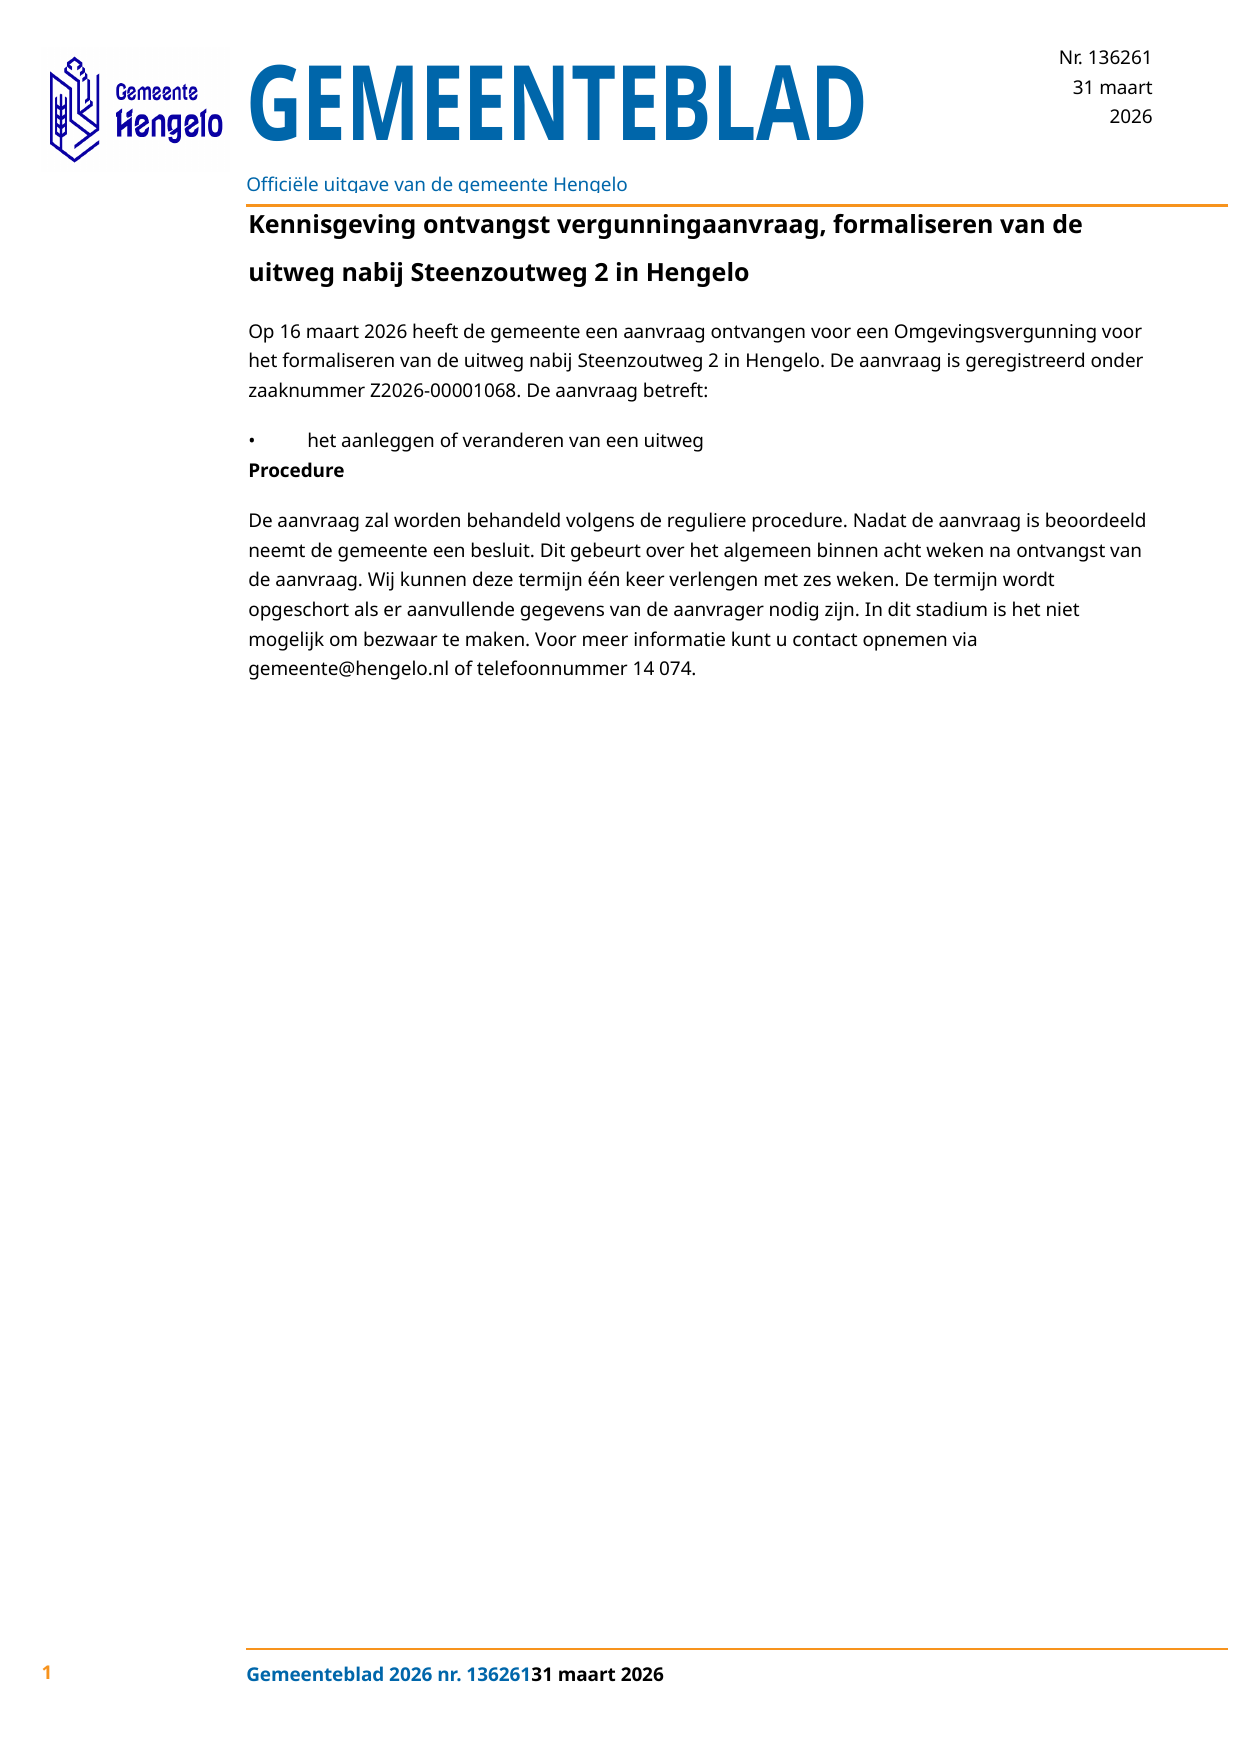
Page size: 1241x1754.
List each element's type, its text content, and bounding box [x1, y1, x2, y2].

text Kennisgeving ontvangst vergunningaanvraag, formaliseren van de uitweg nabij Steenzoutweg 2 in Hengelo [248, 207, 1152, 288]
picture [41, 47, 231, 172]
list het aanleggen of veranderen van een uitweg [248, 427, 1152, 453]
text Procedure [248, 457, 1152, 483]
text Op 16 maart 2026 heeft de gemeente een aanvraag ontvangen voor een Omgevingsvergunning voor het formaliseren van de uitweg nabij Steenzoutweg 2 in Hengelo. De aanvraag is geregistreerd onder zaaknummer Z2026-00001068. De aanvraag betreft: [248, 318, 1152, 403]
text De aanvraag zal worden behandeld volgens de reguliere procedure. Nadat de aanvraag is beoordeeld neemt de gemeente een besluit. Dit gebeurt over het algemeen binnen acht weken na ontvangst van de aanvraag. Wij kunnen deze termijn één keer verlengen met zes weken. De termijn wordt opgeschort als er aanvullende gegevens van de aanvrager nodig zijn. In dit stadium is het niet mogelijk om bezwaar te maken. Voor meer informatie kunt u contact opnemen via gemeente@hengelo.nl of telefoonnummer 14 074. [248, 507, 1152, 681]
